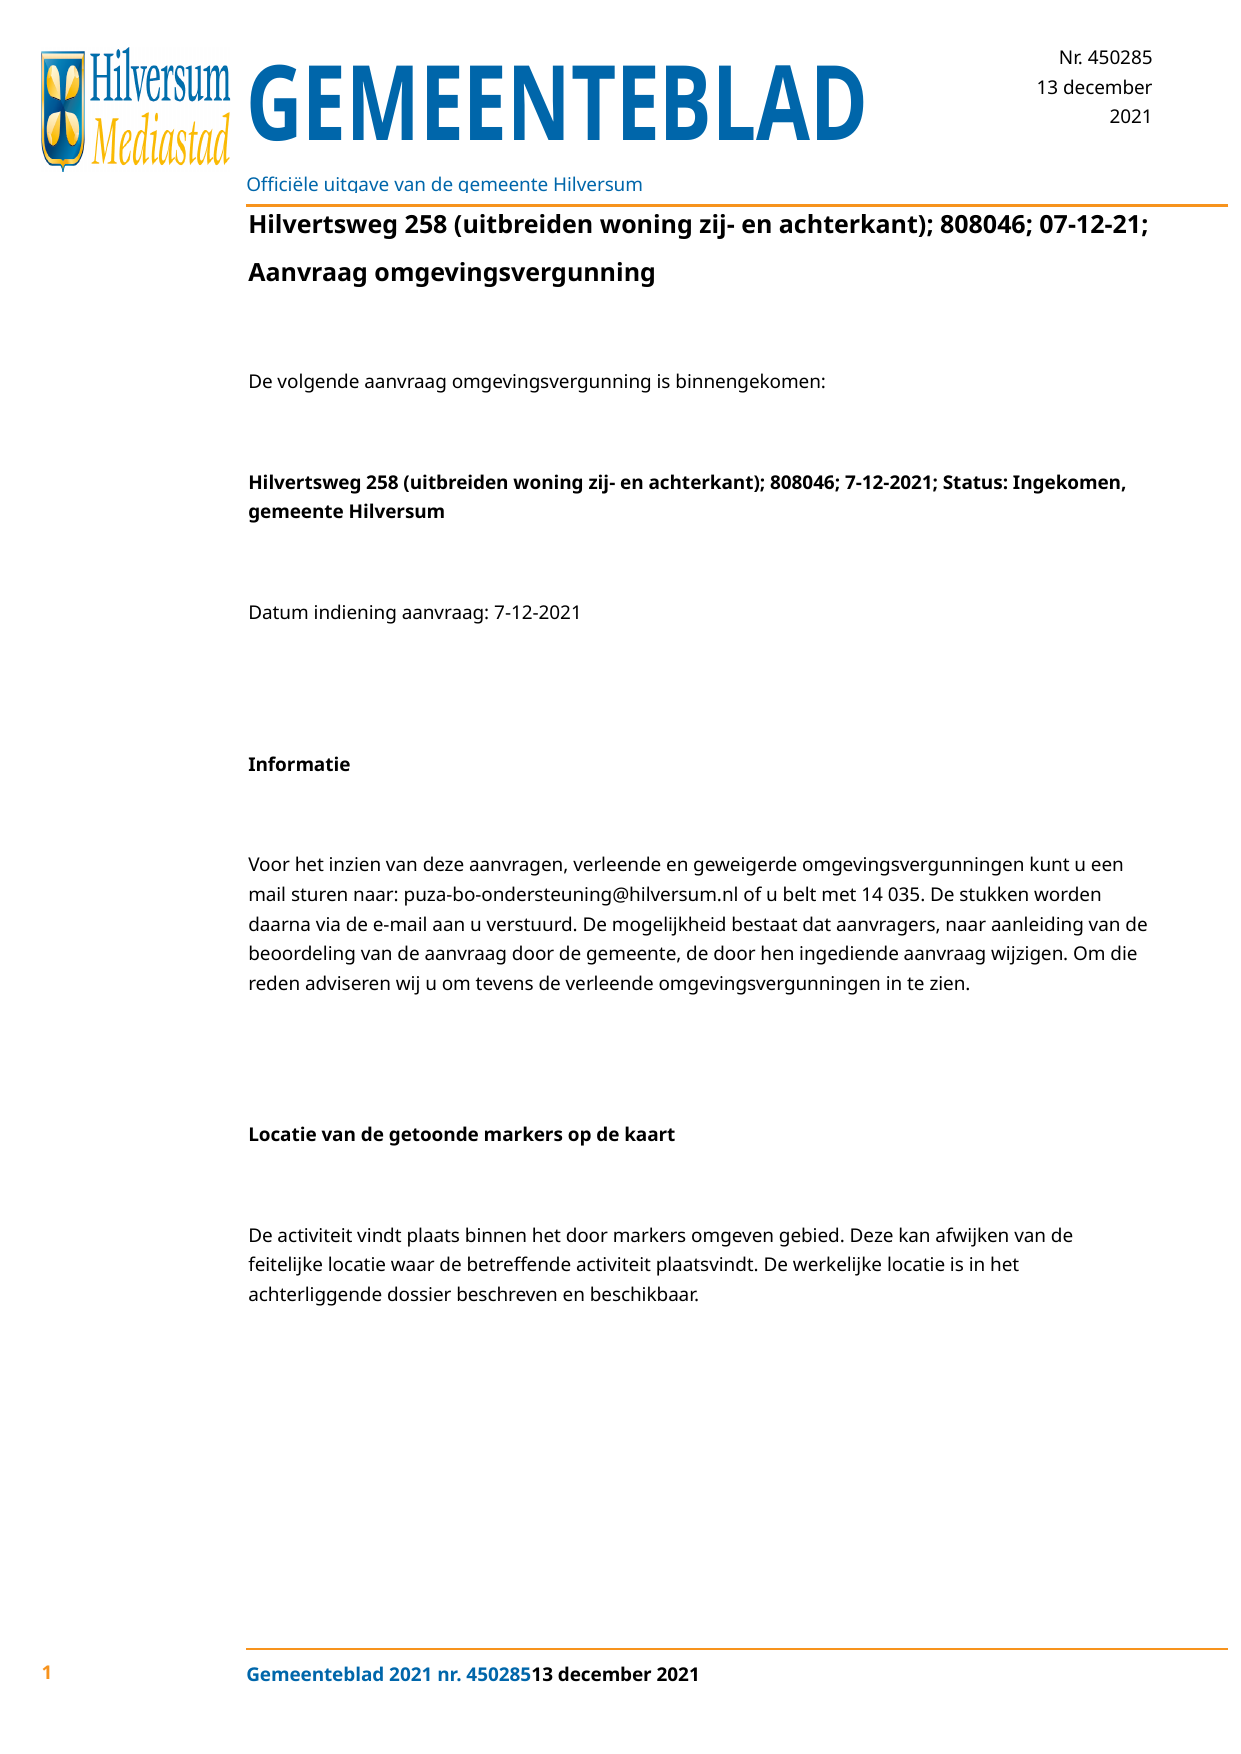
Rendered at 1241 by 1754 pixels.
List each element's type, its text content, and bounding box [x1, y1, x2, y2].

text De volgende aanvraag omgevingsvergunning is binnengekomen: [248, 368, 1152, 394]
picture [41, 47, 231, 172]
text Hilvertsweg 258 (uitbreiden woning zij- en achterkant); 808046; 7-12-2021; Status: Ingekomen, gemeente Hilversum [248, 469, 1152, 524]
text Voor het inzien van deze aanvragen, verleende en geweigerde omgevingsvergunningen kunt u een mail sturen naar: puza-bo-ondersteuning@hilversum.nl of u belt met 14 035. De stukken worden daarna via de e-mail aan u verstuurd. De mogelijkheid bestaat dat aanvragers, naar aanleiding van de beoordeling van de aanvraag door de gemeente, de door hen ingediende aanvraag wijzigen. Om die reden adviseren wij u om tevens de verleende omgevingsvergunningen in te zien. [248, 852, 1152, 996]
text De activiteit vindt plaats binnen het door markers omgeven gebied. Deze kan afwijken van de feitelijke locatie waar de betreffende activiteit plaatsvindt. De werkelijke locatie is in het achterliggende dossier beschreven en beschikbaar. [248, 1222, 1152, 1307]
text Datum indiening aanvraag: 7-12-2021 [248, 599, 1152, 625]
text Hilvertsweg 258 (uitbreiden woning zij- en achterkant); 808046; 07-12-21; Aanvraag omgevingsvergunning [248, 207, 1152, 288]
text Informatie [248, 751, 1152, 777]
text Locatie van de getoonde markers op de kaart [248, 1121, 1152, 1147]
